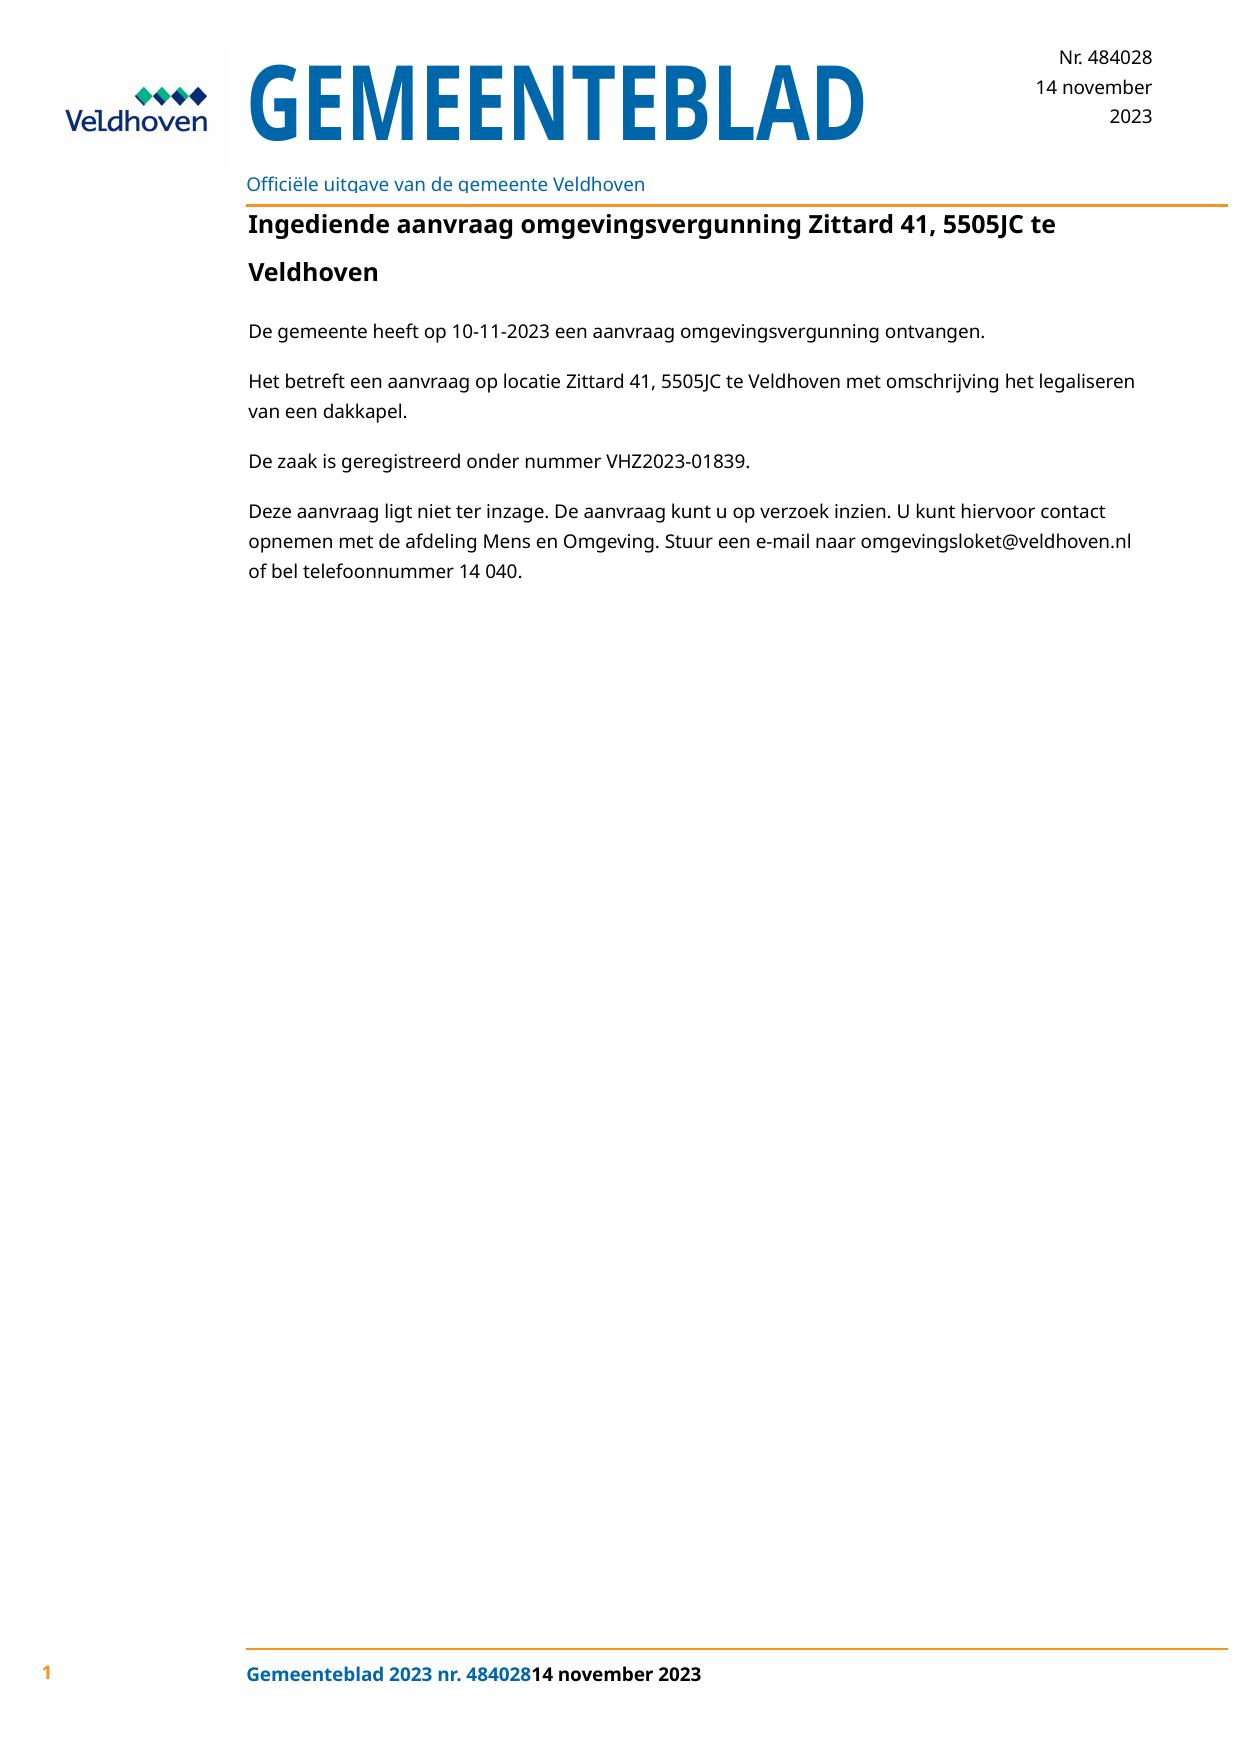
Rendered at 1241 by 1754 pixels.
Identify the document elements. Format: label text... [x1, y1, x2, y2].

text Het betreft een aanvraag op locatie Zittard 41, 5505JC te Veldhoven met omschrijving het legaliseren van een dakkapel. [248, 368, 1152, 424]
picture [41, 47, 231, 172]
text De gemeente heeft op 10-11-2023 een aanvraag omgevingsvergunning ontvangen. [248, 318, 1152, 344]
text De zaak is geregistreerd onder nummer VHZ2023-01839. [248, 448, 1152, 474]
text Deze aanvraag ligt niet ter inzage. De aanvraag kunt u op verzoek inzien. U kunt hiervoor contact opnemen met de afdeling Mens en Omgeving. Stuur een e-mail naar omgevingsloket@veldhoven.nl of bel telefoonnummer 14 040. [248, 499, 1152, 584]
text Ingediende aanvraag omgevingsvergunning Zittard 41, 5505JC te Veldhoven [248, 207, 1152, 288]
